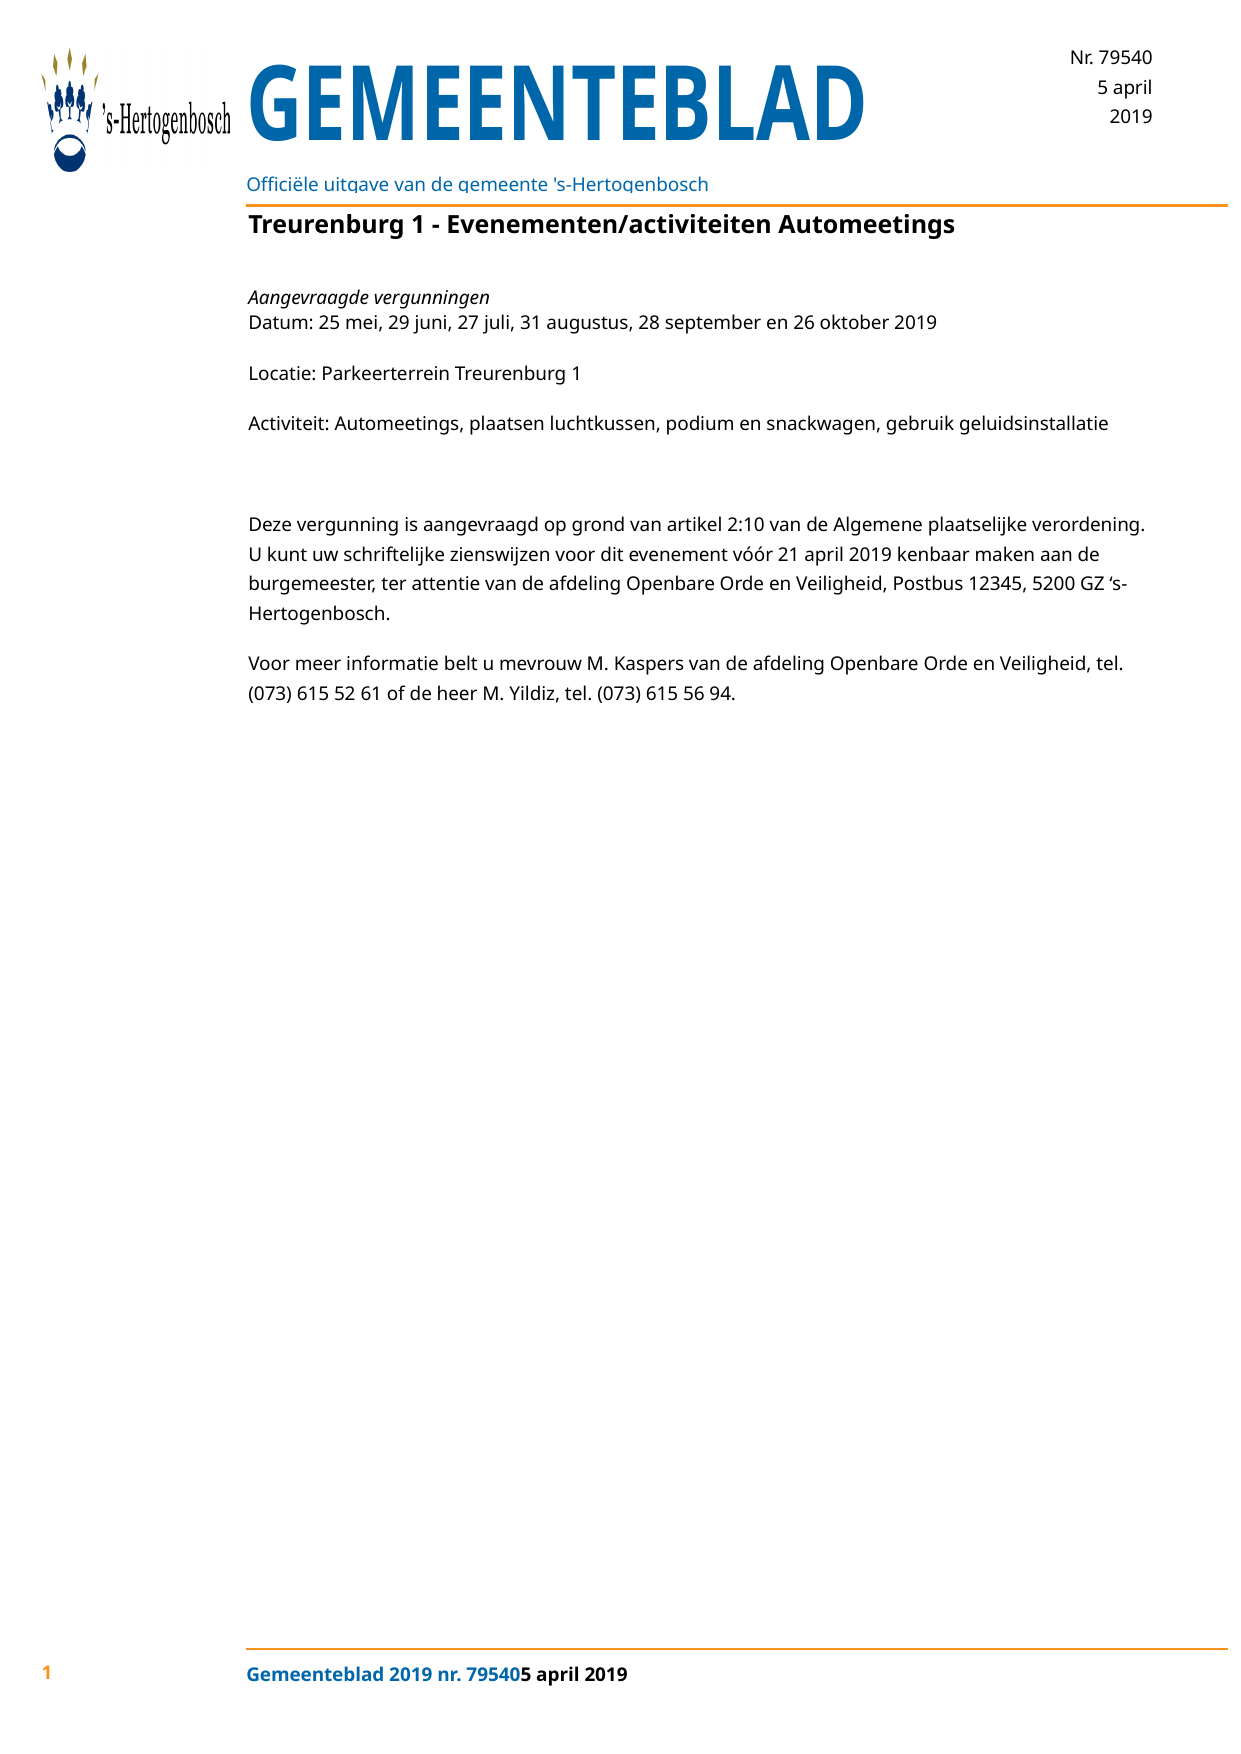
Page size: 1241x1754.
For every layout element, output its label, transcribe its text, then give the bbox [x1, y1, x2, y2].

text Deze vergunning is aangevraagd op grond van artikel 2:10 van de Algemene plaatselijke verordening. U kunt uw schriftelijke zienswijzen voor dit evenement vóór 21 april 2019 kenbaar maken aan de burgemeester, ter attentie van de afdeling Openbare Orde en Veiligheid, Postbus 12345, 5200 GZ ‘s-Hertogenbosch. [248, 511, 1152, 626]
text Activiteit: Automeetings, plaatsen luchtkussen, podium en snackwagen, gebruik geluidsinstallatie [248, 410, 1152, 436]
picture [41, 47, 231, 172]
text Aangevraagde vergunningen [248, 284, 1152, 309]
text Locatie: Parkeerterrein Treurenburg 1 [248, 360, 1152, 386]
text Treurenburg 1 - Evenementen/activiteiten Automeetings [248, 207, 1152, 241]
text Datum: 25 mei, 29 juni, 27 juli, 31 augustus, 28 september en 26 oktober 2019 [248, 309, 1152, 335]
text Voor meer informatie belt u mevrouw M. Kaspers van de afdeling Openbare Orde en Veiligheid, tel. (073) 615 52 61 of de heer M. Yildiz, tel. (073) 615 56 94. [248, 650, 1152, 706]
